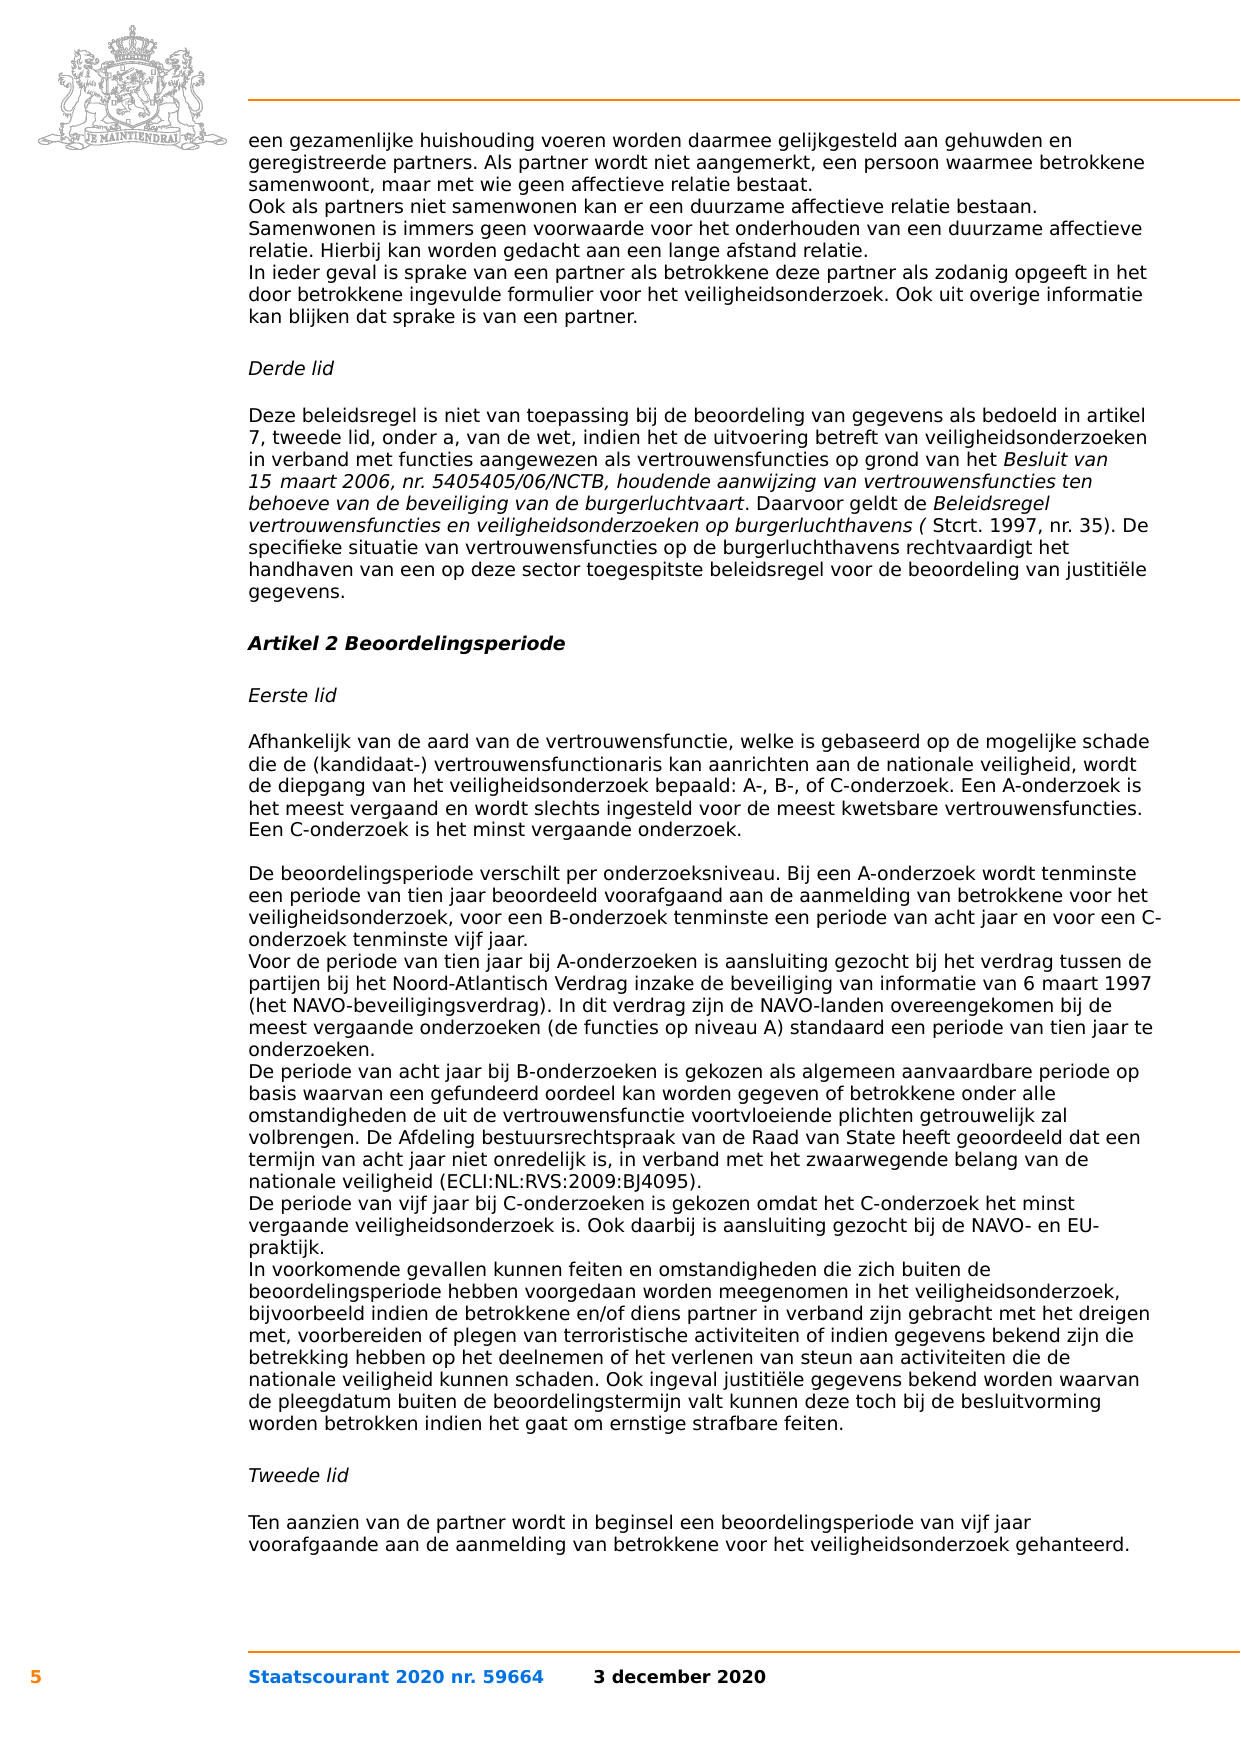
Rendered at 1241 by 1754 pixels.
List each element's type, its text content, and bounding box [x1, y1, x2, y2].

picture [38, 25, 227, 150]
text De periode van vijf jaar bij C-onderzoeken is gekozen omdat het C-onderzoek het minst vergaande veiligheidsonderzoek is. Ook daarbij is aansluiting gezocht bij de NAVO- en EU-praktijk. [248, 1193, 1163, 1259]
text Ten aanzien van de partner wordt in beginsel een beoordelingsperiode van vijf jaar voorafgaande aan de aanmelding van betrokkene voor het veiligheidsonderzoek gehanteerd. [248, 1512, 1163, 1556]
text Deze beleidsregel is niet van toepassing bij de beoordeling van gegevens als bedoeld in artikel 7, tweede lid, onder a, van de wet, indien het de uitvoering betreft van veiligheidsonderzoeken in verband met functies aangewezen als vertrouwensfuncties op grond van het Besluit van 15 maart 2006, nr. 5405405/06/NCTB, houdende aanwijzing van vertrouwensfuncties ten behoeve van de beveiliging van de burgerluchtvaart. Daarvoor geldt de Beleidsregel vertrouwensfuncties en veiligheidsonderzoeken op burgerluchthavens ( Stcrt. 1997, nr. 35). De specifieke situatie van vertrouwensfuncties op de burgerluchthavens rechtvaardigt het handhaven van een op deze sector toegespitste beleidsregel voor de beoordeling van justitiële gegevens. [248, 405, 1163, 602]
text Ook als partners niet samenwonen kan er een duurzame affectieve relatie bestaan. Samenwonen is immers geen voorwaarde voor het onderhouden van een duurzame affectieve relatie. Hierbij kan worden gedacht aan een lange afstand relatie. [248, 196, 1163, 262]
text In ieder geval is sprake van een partner als betrokkene deze partner als zodanig opgeeft in het door betrokkene ingevulde formulier voor het veiligheidsonderzoek. Ook uit overige informatie kan blijken dat sprake is van een partner. [248, 262, 1163, 328]
text In voorkomende gevallen kunnen feiten en omstandigheden die zich buiten de beoordelingsperiode hebben voorgedaan worden meegenomen in het veiligheidsonderzoek, bijvoorbeeld indien de betrokkene en/of diens partner in verband zijn gebracht met het dreigen met, voorbereiden of plegen van terroristische activiteiten of indien gegevens bekend zijn die betrekking hebben op het deelnemen of het verlenen van steun aan activiteiten die de nationale veiligheid kunnen schaden. Ook ingeval justitiële gegevens bekend worden waarvan de pleegdatum buiten de beoordelingstermijn valt kunnen deze toch bij de besluitvorming worden betrokken indien het gaat om ernstige strafbare feiten. [248, 1259, 1163, 1435]
text De periode van acht jaar bij B-onderzoeken is gekozen als algemeen aanvaardbare periode op basis waarvan een gefundeerd oordeel kan worden gegeven of betrokkene onder alle omstandigheden de uit de vertrouwensfunctie voortvloeiende plichten getrouwelijk zal volbrengen. De Afdeling bestuursrechtspraak van de Raad van State heeft geoordeeld dat een termijn van acht jaar niet onredelijk is, in verband met het zwaarwegende belang van de nationale veiligheid (ECLI:NL:RVS:2009:BJ4095). [248, 1061, 1163, 1193]
subtitle Eerste lid [248, 684, 1163, 706]
text De beoordelingsperiode verschilt per onderzoeksniveau. Bij een A-onderzoek wordt tenminste een periode van tien jaar beoordeeld voorafgaand aan de aanmelding van betrokkene voor het veiligheidsonderzoek, voor een B-onderzoek tenminste een periode van acht jaar en voor een C-onderzoek tenminste vijf jaar. [248, 863, 1163, 951]
text een gezamenlijke huishouding voeren worden daarmee gelijkgesteld aan gehuwden en geregistreerde partners. Als partner wordt niet aangemerkt, een persoon waarmee betrokkene samenwoont, maar met wie geen affectieve relatie bestaat. [248, 130, 1163, 196]
text Voor de periode van tien jaar bij A-onderzoeken is aansluiting gezocht bij het verdrag tussen de partijen bij het Noord-Atlantisch Verdrag inzake de beveiliging van informatie van 6 maart 1997 (het NAVO-beveiligingsverdrag). In dit verdrag zijn de NAVO-landen overeengekomen bij de meest vergaande onderzoeken (de functies op niveau A) standaard een periode van tien jaar te onderzoeken. [248, 951, 1163, 1061]
text Afhankelijk van de aard van de vertrouwensfunctie, welke is gebaseerd op de mogelijke schade die de (kandidaat-) vertrouwensfunctionaris kan aanrichten aan de nationale veiligheid, wordt de diepgang van het veiligheidsonderzoek bepaald: A-, B-, of C-onderzoek. Een A-onderzoek is het meest vergaand en wordt slechts ingesteld voor de meest kwetsbare vertrouwensfuncties. Een C-onderzoek is het minst vergaande onderzoek. [248, 731, 1163, 841]
subtitle Derde lid [248, 358, 1163, 380]
subtitle Tweede lid [248, 1465, 1163, 1487]
subtitle Artikel 2 Beoordelingsperiode [248, 632, 1163, 654]
